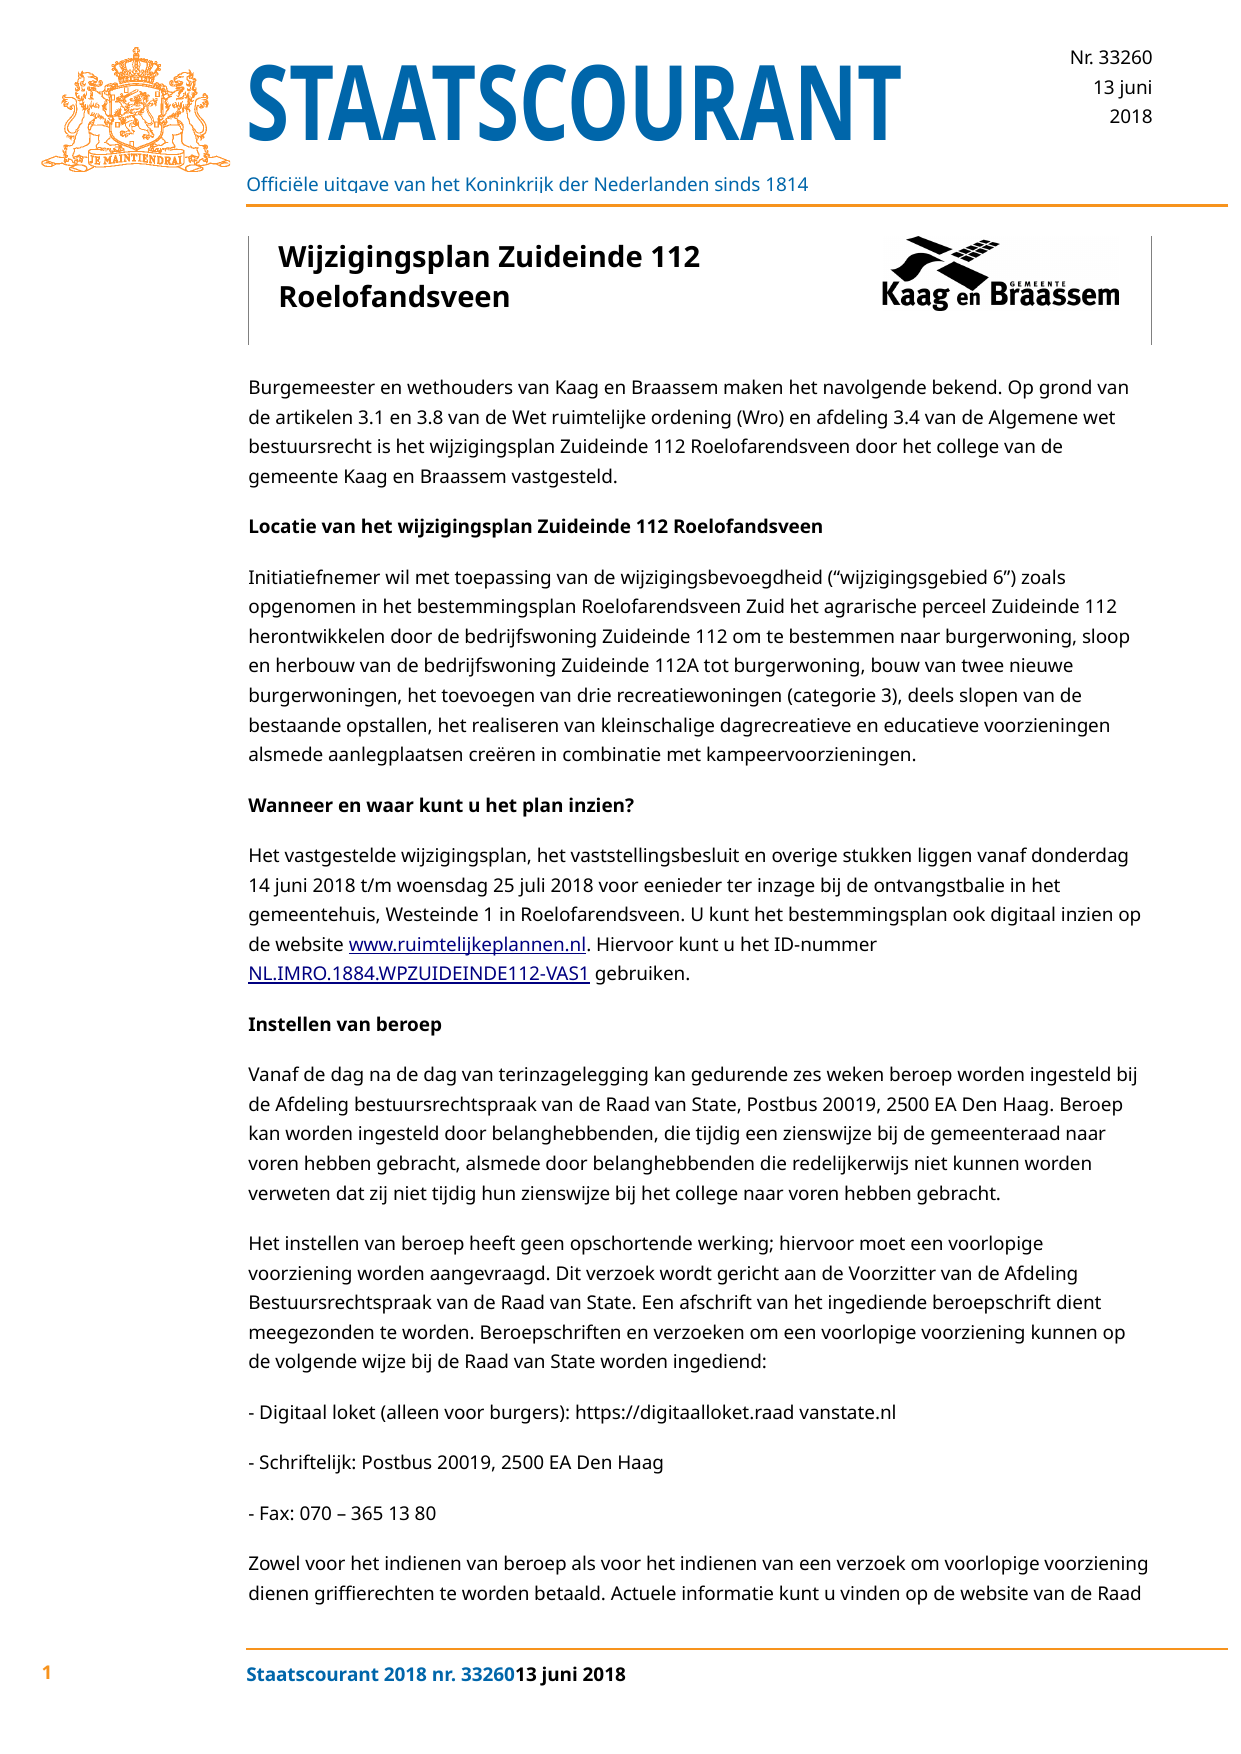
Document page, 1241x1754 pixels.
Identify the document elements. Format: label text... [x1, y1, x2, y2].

text Locatie van het wijzigingsplan Zuideinde 112 Roelofandsveen [248, 513, 1152, 539]
picture [882, 236, 1119, 311]
picture [41, 47, 231, 172]
text Het vastgestelde wijzigingsplan, het vaststellingsbesluit en overige stukken liggen vanaf donderdag 14 juni 2018 t/m woensdag 25 juli 2018 voor eenieder ter inzage bij de ontvangstbalie in het gemeentehuis, Westeinde 1 in Roelofarendsveen. U kunt het bestemmingsplan ook digitaal inzien op de website www.ruimtelijkeplannen.nl. Hiervoor kunt u het ID-nummer NL.IMRO.1884.WPZUIDEINDE112-VAS1 gebruiken. [248, 842, 1152, 986]
text - Digitaal loket (alleen voor burgers): https://digitaalloket.raad vanstate.nl [248, 1399, 1152, 1424]
table_header Wijzigingsplan Zuideinde 112 Roelofandsveen [249, 236, 850, 345]
text Zowel voor het indienen van beroep als voor het indienen van een verzoek om voorlopige voorziening dienen griffierechten te worden betaald. Actuele informatie kunt u vinden op de website van de Raad [248, 1550, 1152, 1605]
text Wanneer en waar kunt u het plan inzien? [248, 792, 1152, 817]
table_header [850, 236, 1151, 345]
text Het instellen van beroep heeft geen opschortende werking; hiervoor moet een voorlopige voorziening worden aangevraagd. Dit verzoek wordt gericht aan de Voorzitter van de Afdeling Bestuursrechtspraak van de Raad van State. Een afschrift van het ingediende beroepschrift dient meegezonden te worden. Beroepschriften en verzoeken om een voorlopige voorziening kunnen op de volgende wijze bij de Raad van State worden ingediend: [248, 1230, 1152, 1374]
text Burgemeester en wethouders van Kaag en Braassem maken het navolgende bekend. Op grond van de artikelen 3.1 en 3.8 van de Wet ruimtelijke ordening (Wro) en afdeling 3.4 van de Algemene wet bestuursrecht is het wijzigingsplan Zuideinde 112 Roelofarendsveen door het college van de gemeente Kaag en Braassem vastgesteld. [248, 374, 1152, 489]
text Instellen van beroep [248, 1011, 1152, 1037]
text - Fax: 070 – 365 13 80 [248, 1500, 1152, 1525]
text Vanaf de dag na de dag van terinzagelegging kan gedurende zes weken beroep worden ingesteld bij de Afdeling bestuursrechtspraak van de Raad van State, Postbus 20019, 2500 EA Den Haag. Beroep kan worden ingesteld door belanghebbenden, die tijdig een zienswijze bij de gemeenteraad naar voren hebben gebracht, alsmede door belanghebbenden die redelijkerwijs niet kunnen worden verweten dat zij niet tijdig hun zienswijze bij het college naar voren hebben gebracht. [248, 1061, 1152, 1205]
text - Schriftelijk: Postbus 20019, 2500 EA Den Haag [248, 1449, 1152, 1475]
text Initiatiefnemer wil met toepassing van de wijzigingsbevoegdheid (“wijzigingsgebied 6”) zoals opgenomen in het bestemmingsplan Roelofarendsveen Zuid het agrarische perceel Zuideinde 112 herontwikkelen door de bedrijfswoning Zuideinde 112 om te bestemmen naar burgerwoning, sloop en herbouw van de bedrijfswoning Zuideinde 112A tot burgerwoning, bouw van twee nieuwe burgerwoningen, het toevoegen van drie recreatiewoningen (categorie 3), deels slopen van de bestaande opstallen, het realiseren van kleinschalige dagrecreatieve en educatieve voorzieningen alsmede aanlegplaatsen creëren in combinatie met kampeervoorzieningen. [248, 564, 1152, 767]
